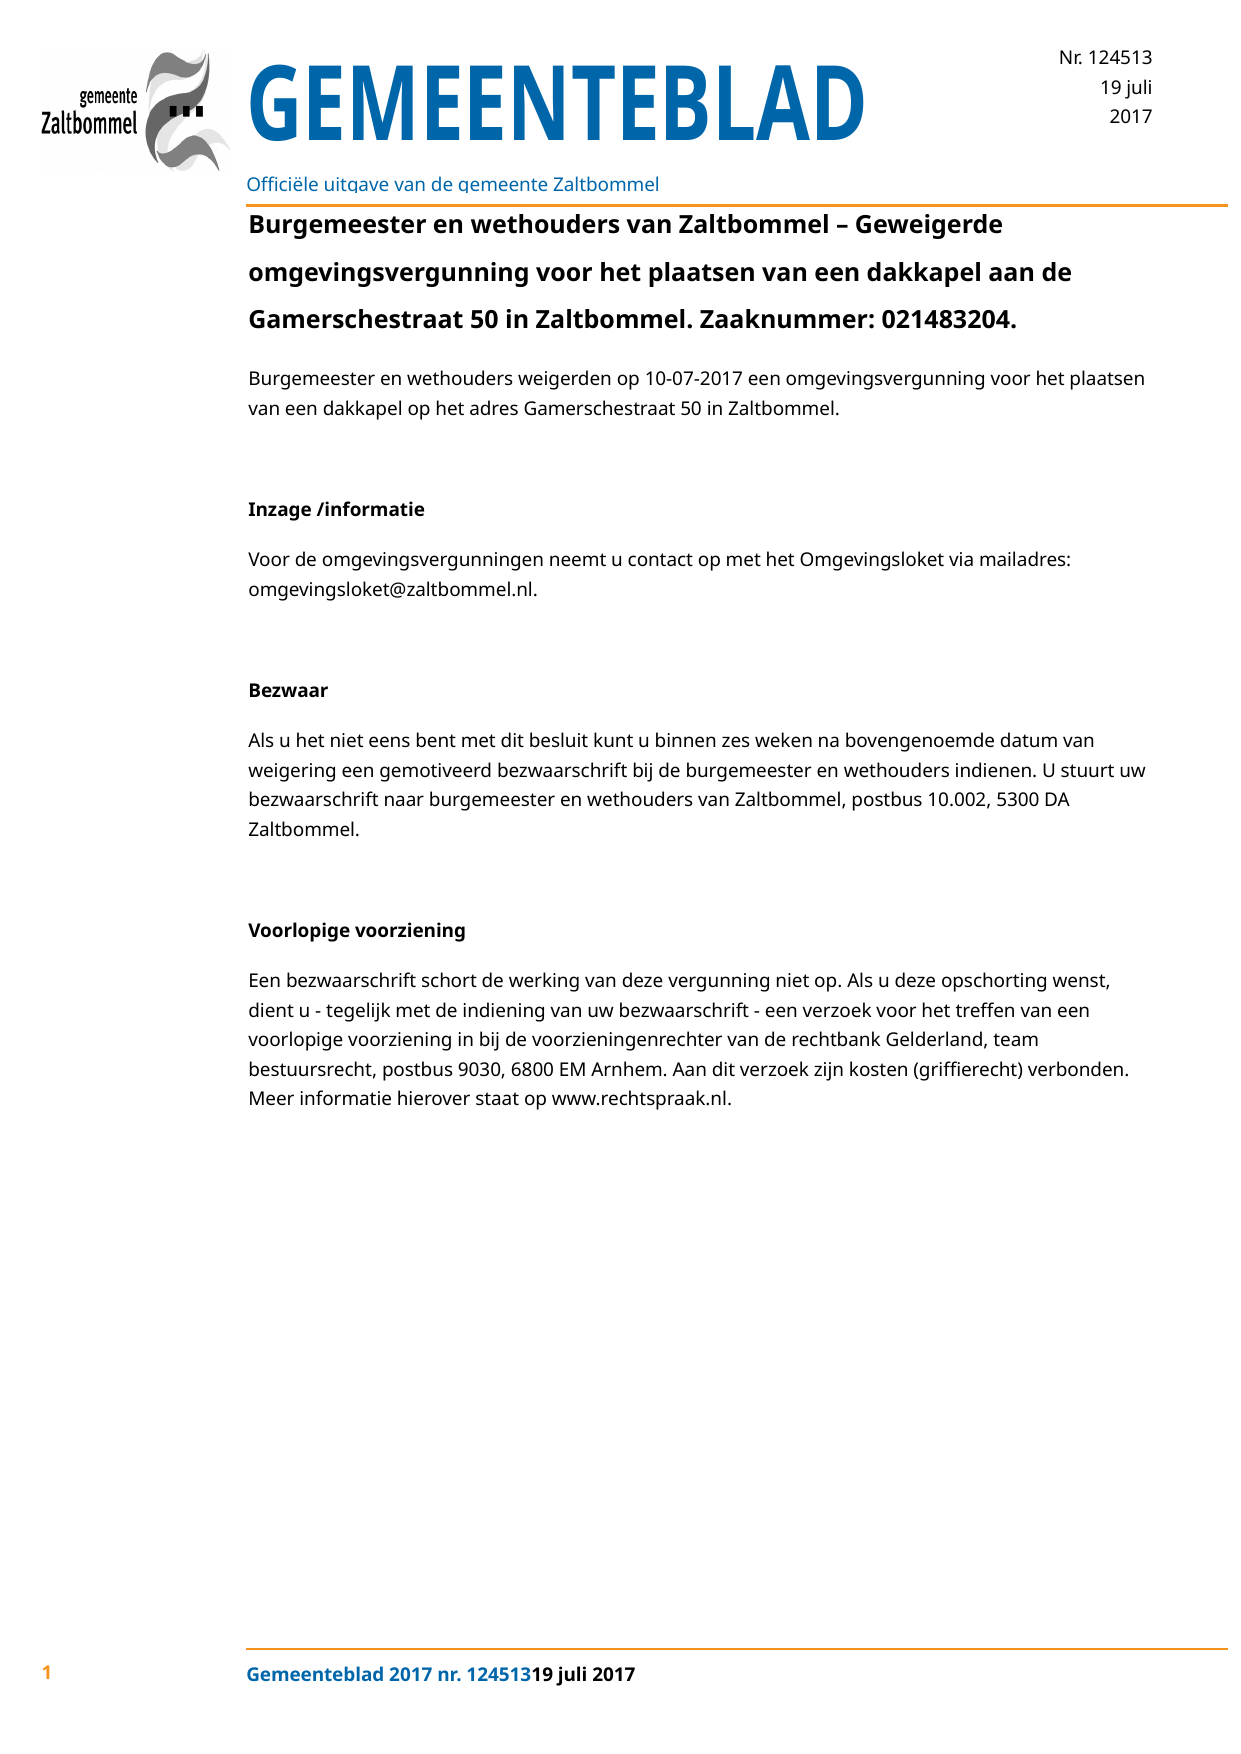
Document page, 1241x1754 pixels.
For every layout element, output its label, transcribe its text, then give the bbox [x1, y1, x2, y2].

text Als u het niet eens bent met dit besluit kunt u binnen zes weken na bovengenoemde datum van weigering een gemotiveerd bezwaarschrift bij de burgemeester en wethouders indienen. U stuurt uw bezwaarschrift naar burgemeester en wethouders van Zaltbommel, postbus 10.002, 5300 DA Zaltbommel. [248, 727, 1152, 842]
text Bezwaar [248, 677, 1152, 702]
picture [41, 47, 231, 172]
text Een bezwaarschrift schort de werking van deze vergunning niet op. Als u deze opschorting wenst, dient u - tegelijk met de indiening van uw bezwaarschrift - een verzoek voor het treffen van een voorlopige voorziening in bij de voorzieningenrechter van de rechtbank Gelderland, team bestuursrecht, postbus 9030, 6800 EM Arnhem. Aan dit verzoek zijn kosten (griffierecht) verbonden. Meer informatie hierover staat op www.rechtspraak.nl. [248, 967, 1152, 1111]
text Inzage /informatie [248, 496, 1152, 522]
text Burgemeester en wethouders van Zaltbommel – Geweigerde omgevingsvergunning voor het plaatsen van een dakkapel aan de Gamerschestraat 50 in Zaltbommel. Zaaknummer: 021483204. [248, 207, 1152, 336]
text Burgemeester en wethouders weigerden op 10-07-2017 een omgevingsvergunning voor het plaatsen van een dakkapel op het adres Gamerschestraat 50 in Zaltbommel. [248, 366, 1152, 421]
text Voor de omgevingsvergunningen neemt u contact op met het Omgevingsloket via mailadres: omgevingsloket@zaltbommel.nl. [248, 546, 1152, 602]
text Voorlopige voorziening [248, 917, 1152, 942]
